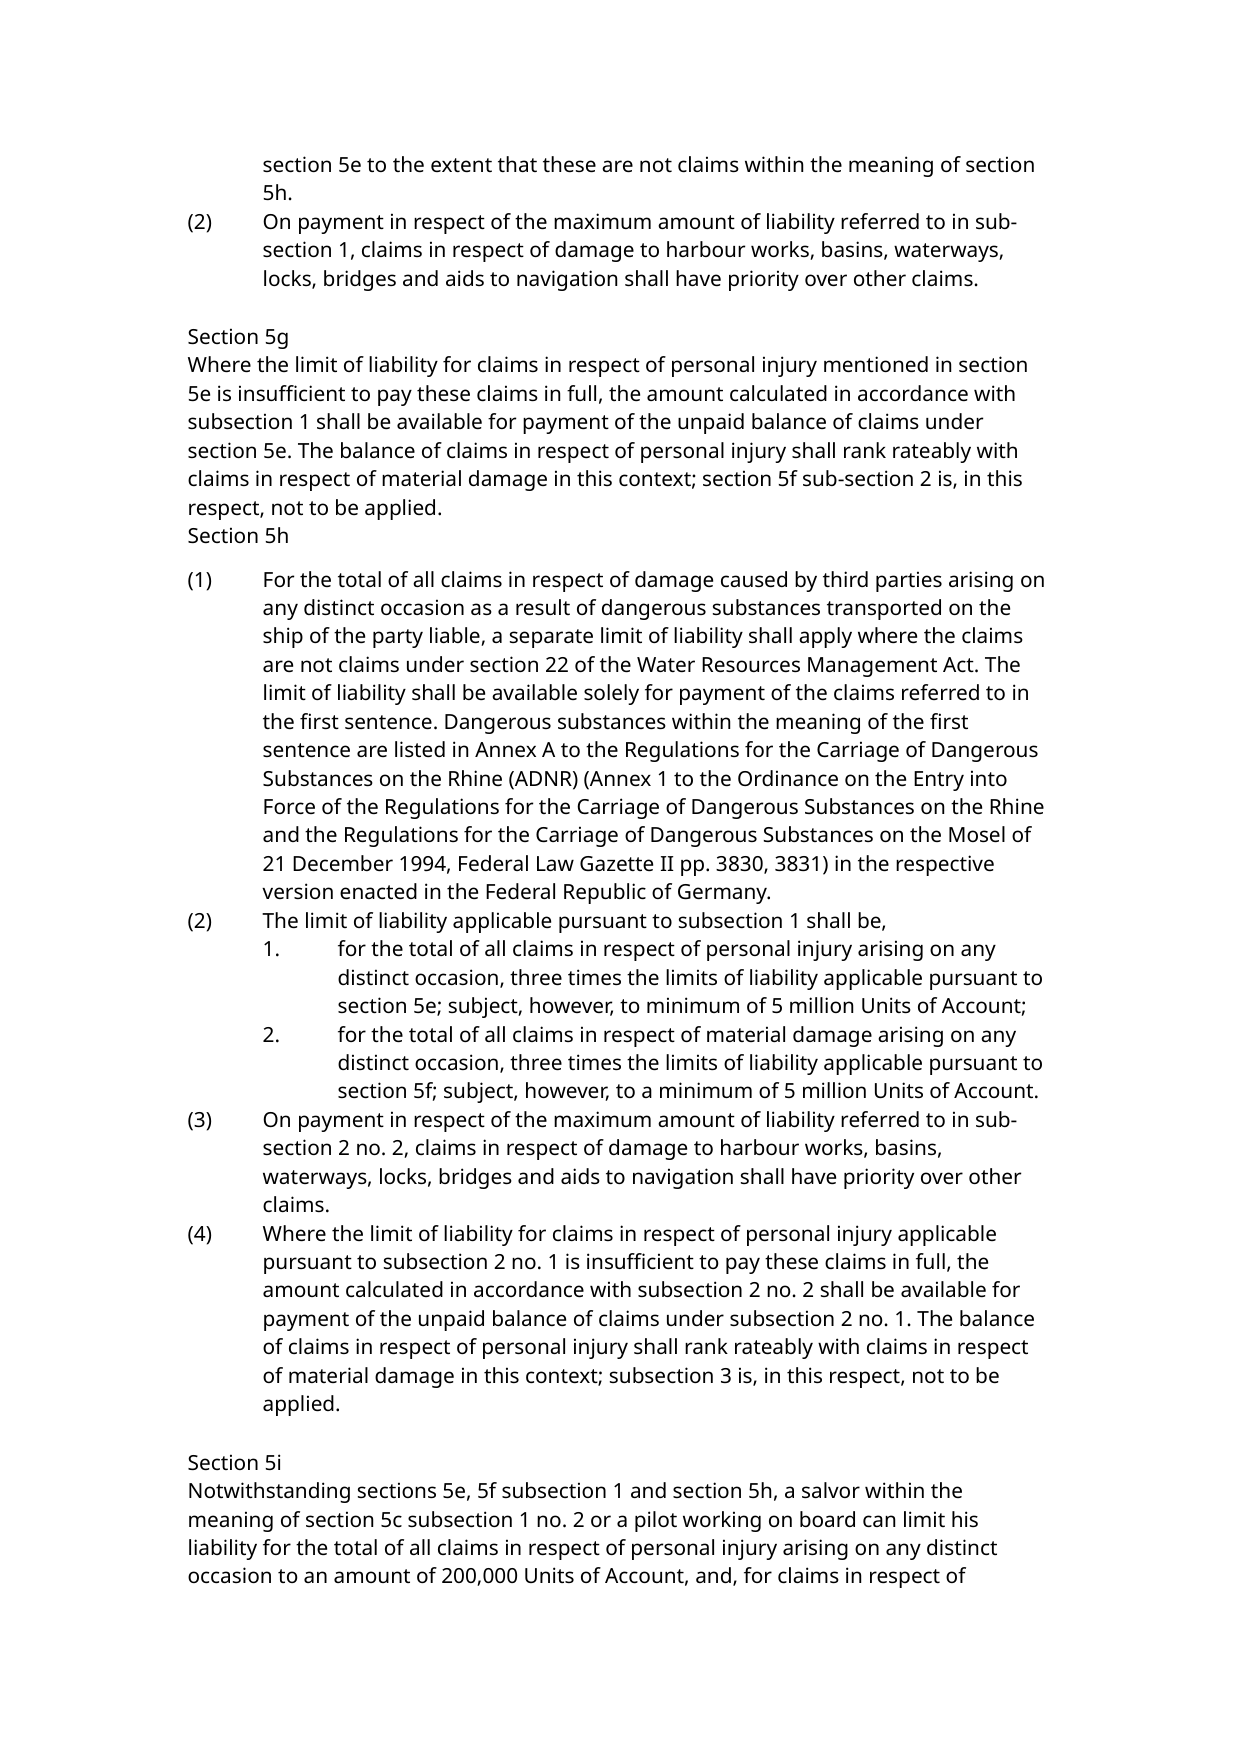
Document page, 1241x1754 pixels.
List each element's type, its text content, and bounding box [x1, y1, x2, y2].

list for the total of all claims in respect of material damage arising on any distinct occasion, three times the limits of liability applicable pursuant to section 5f; subject, however, to a minimum of 5 million Units of Account. [262, 1020, 1053, 1105]
list On payment in respect of the maximum amount of liability referred to in sub-section 1, claims in respect of damage to harbour works, basins, waterways, locks, bridges and aids to navigation shall have priority over other claims. [187, 207, 1053, 292]
list Where the limit of liability for claims in respect of personal injury applicable pursuant to subsection 2 no. 1 is insufficient to pay these claims in full, the amount calculated in accordance with subsection 2 no. 2 shall be available for payment of the unpaid balance of claims under subsection 2 no. 1. The balance of claims in respect of personal injury shall rank rateably with claims in respect of material damage in this context; subsection 3 is, in this respect, not to be applied. [187, 1219, 1053, 1418]
list For the total of all claims in respect of damage caused by third parties arising on any distinct occasion as a result of dangerous substances transported on the ship of the party liable, a separate limit of liability shall apply where the claims are not claims under section 22 of the Water Resources Management Act. The limit of liability shall be available solely for payment of the claims referred to in the first sentence. Dangerous substances within the meaning of the first sentence are listed in Annex A to the Regulations for the Carriage of Dangerous Substances on the Rhine (ADNR) (Annex 1 to the Ordinance on the Entry into Force of the Regulations for the Carriage of Dangerous Substances on the Rhine and the Regulations for the Carriage of Dangerous Substances on the Mosel of 21 December 1994, Federal Law Gazette II pp. 3830, 3831) in the respective version enacted in the Federal Republic of Germany. [187, 565, 1053, 906]
text Section 5i [187, 1448, 1053, 1476]
text Section 5g [187, 322, 1053, 351]
list for the total of all claims in respect of personal injury arising on any distinct occasion, three times the limits of liability applicable pursuant to section 5e; subject, however, to minimum of 5 million Units of Account; [262, 934, 1053, 1020]
text Notwithstanding sections 5e, 5f subsection 1 and section 5h, a salvor within the meaning of section 5c subsection 1 no. 2 or a pilot working on board can limit his liability for the total of all claims in respect of personal injury arising on any distinct occasion to an amount of 200,000 Units of Account, and, for claims in respect of [187, 1476, 1053, 1590]
list The limit of liability applicable pursuant to subsection 1 shall be, [187, 906, 1053, 934]
list On payment in respect of the maximum amount of liability referred to in sub-section 2 no. 2, claims in respect of damage to harbour works, basins, waterways, locks, bridges and aids to navigation shall have priority over other claims. [187, 1105, 1053, 1219]
text Section 5h [187, 521, 1053, 550]
list section 5e to the extent that these are not claims within the meaning of section 5h. [187, 150, 1053, 207]
text Where the limit of liability for claims in respect of personal injury mentioned in section 5e is insufficient to pay these claims in full, the amount calculated in accordance with subsection 1 shall be available for payment of the unpaid balance of claims under section 5e. The balance of claims in respect of personal injury shall rank rateably with claims in respect of material damage in this context; section 5f sub-section 2 is, in this respect, not to be applied. [187, 351, 1053, 521]
